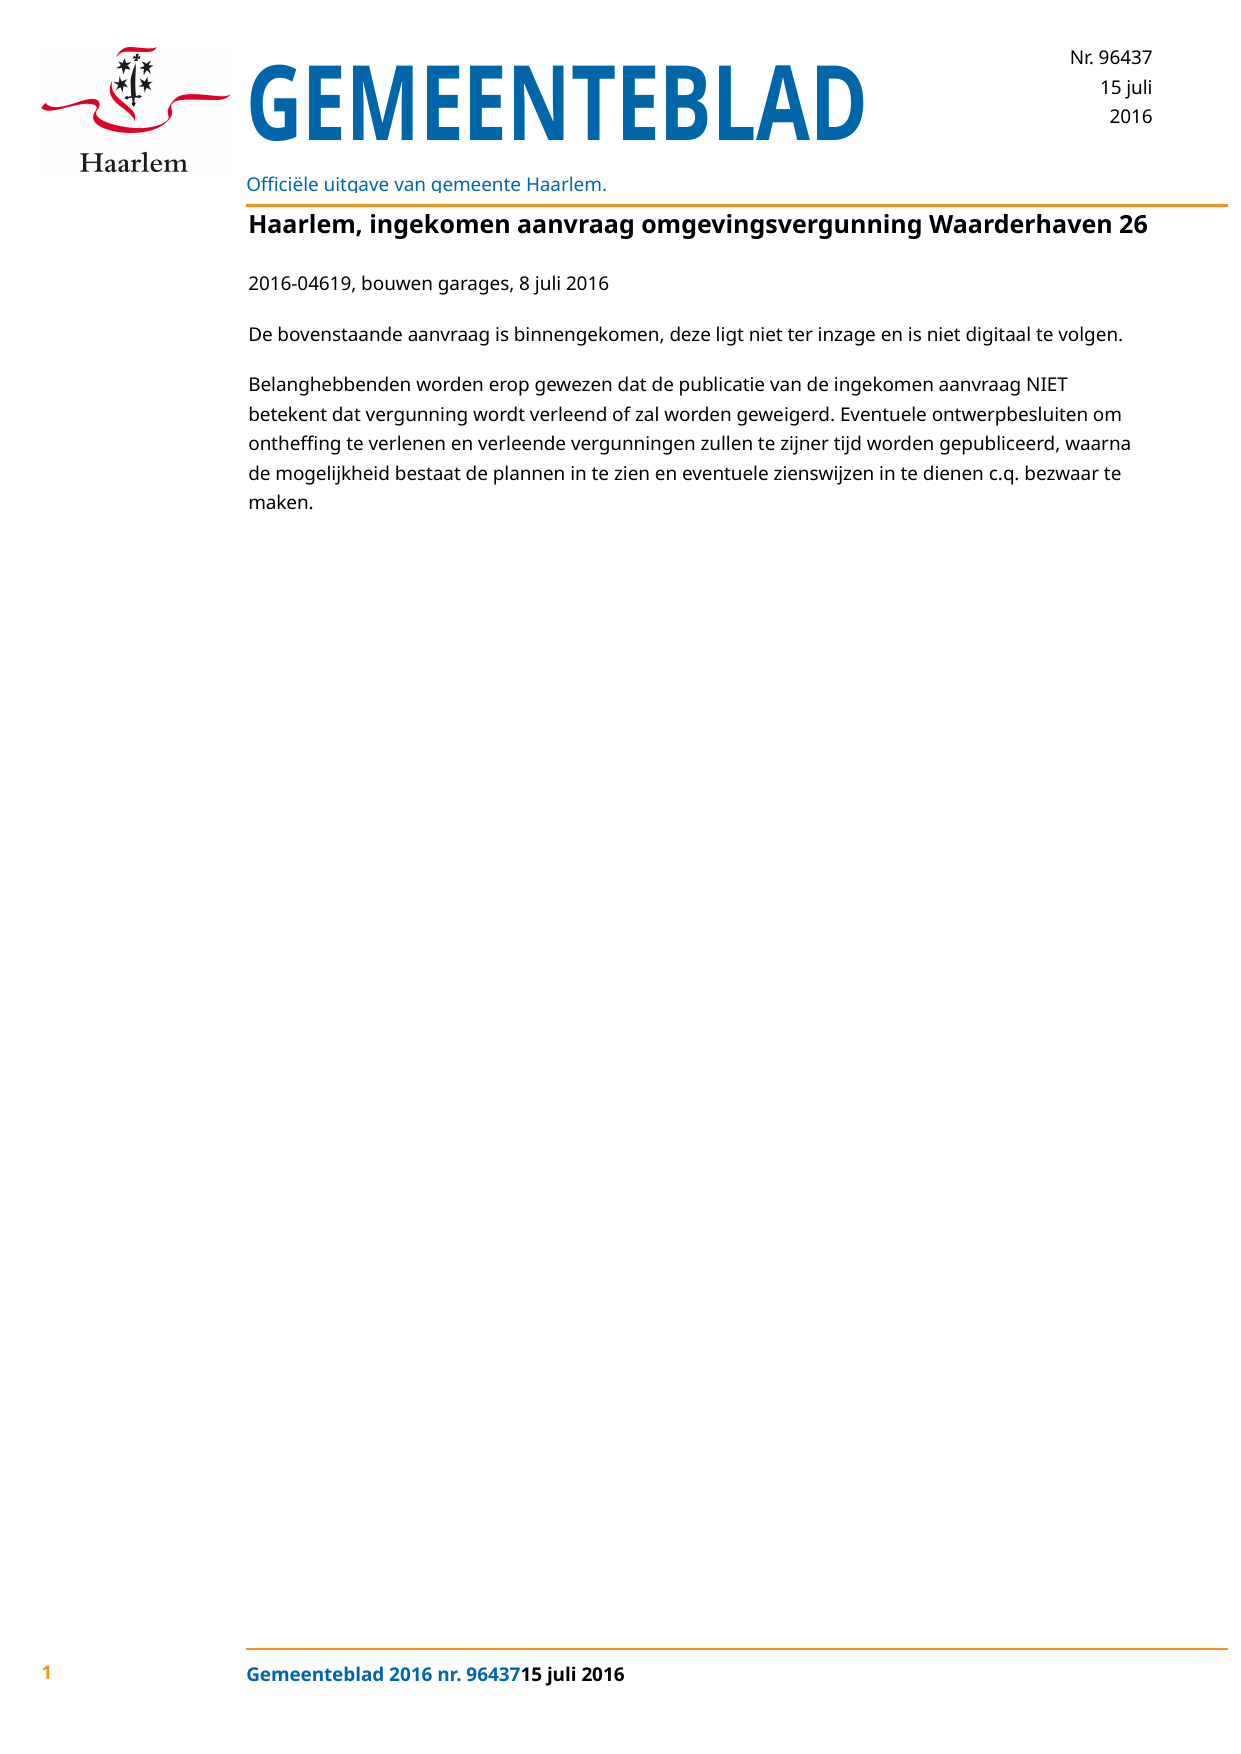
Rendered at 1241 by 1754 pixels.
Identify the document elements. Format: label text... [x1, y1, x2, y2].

text De bovenstaande aanvraag is binnengekomen, deze ligt niet ter inzage en is niet digitaal te volgen. [248, 321, 1152, 346]
picture [41, 47, 231, 172]
text Belanghebbenden worden erop gewezen dat de publicatie van de ingekomen aanvraag NIET betekent dat vergunning wordt verleend of zal worden geweigerd. Eventuele ontwerpbesluiten om ontheffing te verlenen en verleende vergunningen zullen te zijner tijd worden gepubliceerd, waarna de mogelijkheid bestaat de plannen in te zien en eventuele zienswijzen in te dienen c.q. bezwaar te maken. [248, 371, 1152, 515]
text 2016-04619, bouwen garages, 8 juli 2016 [248, 270, 1152, 296]
text Haarlem, ingekomen aanvraag omgevingsvergunning Waarderhaven 26 [248, 207, 1152, 241]
